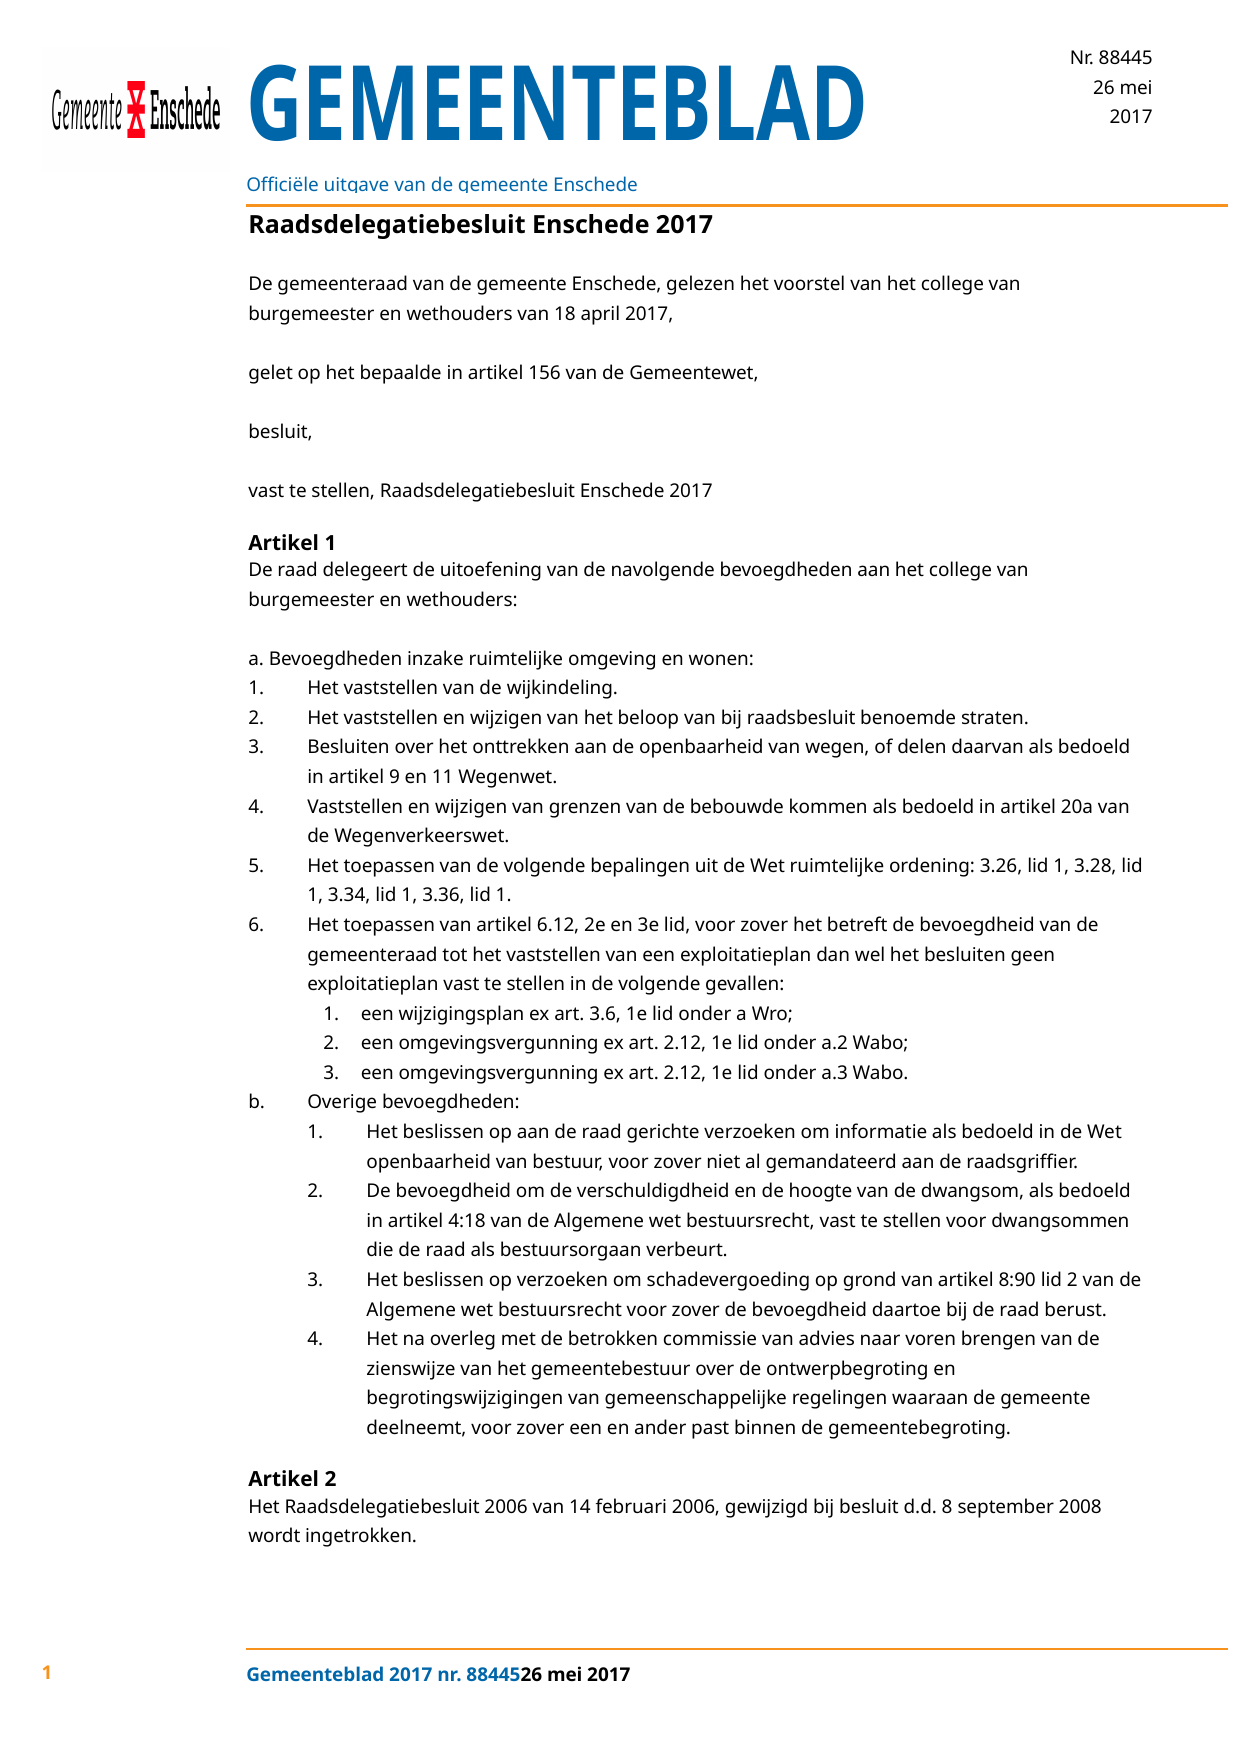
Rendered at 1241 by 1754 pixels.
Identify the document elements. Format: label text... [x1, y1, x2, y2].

text De gemeenteraad van de gemeente Enschede, gelezen het voorstel van het college van burgemeester en wethouders van 18 april 2017, [248, 270, 1152, 326]
list Het toepassen van artikel 6.12, 2e en 3e lid, voor zover het betreft de bevoegdheid van de gemeenteraad tot het vaststellen van een exploitatieplan dan wel het besluiten geen exploitatieplan vast te stellen in de volgende gevallen: [248, 911, 1152, 996]
list Het beslissen op aan de raad gerichte verzoeken om informatie als bedoeld in de Wet openbaarheid van bestuur, voor zover niet al gemandateerd aan de raadsgriffier. [307, 1118, 1152, 1174]
text vast te stellen, Raadsdelegatiebesluit Enschede 2017 [248, 477, 1152, 503]
list Het vaststellen en wijzigen van het beloop van bij raadsbesluit benoemde straten. [248, 704, 1152, 730]
text Het Raadsdelegatiebesluit 2006 van 14 februari 2006, gewijzigd bij besluit d.d. 8 september 2008 wordt ingetrokken. [248, 1493, 1152, 1548]
list een omgevingsvergunning ex art. 2.12, 1e lid onder a.3 Wabo. [323, 1059, 1152, 1085]
list een wijzigingsplan ex art. 3.6, 1e lid onder a Wro; [323, 1000, 1152, 1026]
list Het vaststellen van de wijkindeling. [248, 674, 1152, 700]
text a. Bevoegdheden inzake ruimtelijke omgeving en wonen: [248, 645, 1152, 671]
text Raadsdelegatiebesluit Enschede 2017 [248, 207, 1152, 241]
text gelet op het bepaalde in artikel 156 van de Gemeentewet, [248, 359, 1152, 385]
list Het toepassen van de volgende bepalingen uit de Wet ruimtelijke ordening: 3.26, lid 1, 3.28, lid 1, 3.34, lid 1, 3.36, lid 1. [248, 852, 1152, 907]
picture [41, 47, 231, 172]
text De raad delegeert de uitoefening van de navolgende bevoegdheden aan het college van burgemeester en wethouders: [248, 556, 1152, 612]
list Overige bevoegdheden: [248, 1089, 1152, 1114]
list Het beslissen op verzoeken om schadevergoeding op grond van artikel 8:90 lid 2 van de Algemene wet bestuursrecht voor zover de bevoegdheid daartoe bij de raad berust. [307, 1266, 1152, 1322]
list De bevoegdheid om de verschuldigdheid en de hoogte van de dwangsom, als bedoeld in artikel 4:18 van de Algemene wet bestuursrecht, vast te stellen voor dwangsommen die de raad als bestuursorgaan verbeurt. [307, 1177, 1152, 1262]
text besluit, [248, 418, 1152, 444]
text Artikel 1 [248, 528, 1152, 556]
list Het na overleg met de betrokken commissie van advies naar voren brengen van de zienswijze van het gemeentebestuur over de ontwerpbegroting en begrotingswijzigingen van gemeenschappelijke regelingen waaraan de gemeente deelneemt, voor zover een en ander past binnen de gemeentebegroting. [307, 1325, 1152, 1440]
text Artikel 2 [248, 1464, 1152, 1493]
list een omgevingsvergunning ex art. 2.12, 1e lid onder a.2 Wabo; [323, 1029, 1152, 1055]
list Vaststellen en wijzigen van grenzen van de bebouwde kommen als bedoeld in artikel 20a van de Wegenverkeerswet. [248, 793, 1152, 848]
list Besluiten over het onttrekken aan de openbaarheid van wegen, of delen daarvan als bedoeld in artikel 9 en 11 Wegenwet. [248, 734, 1152, 789]
